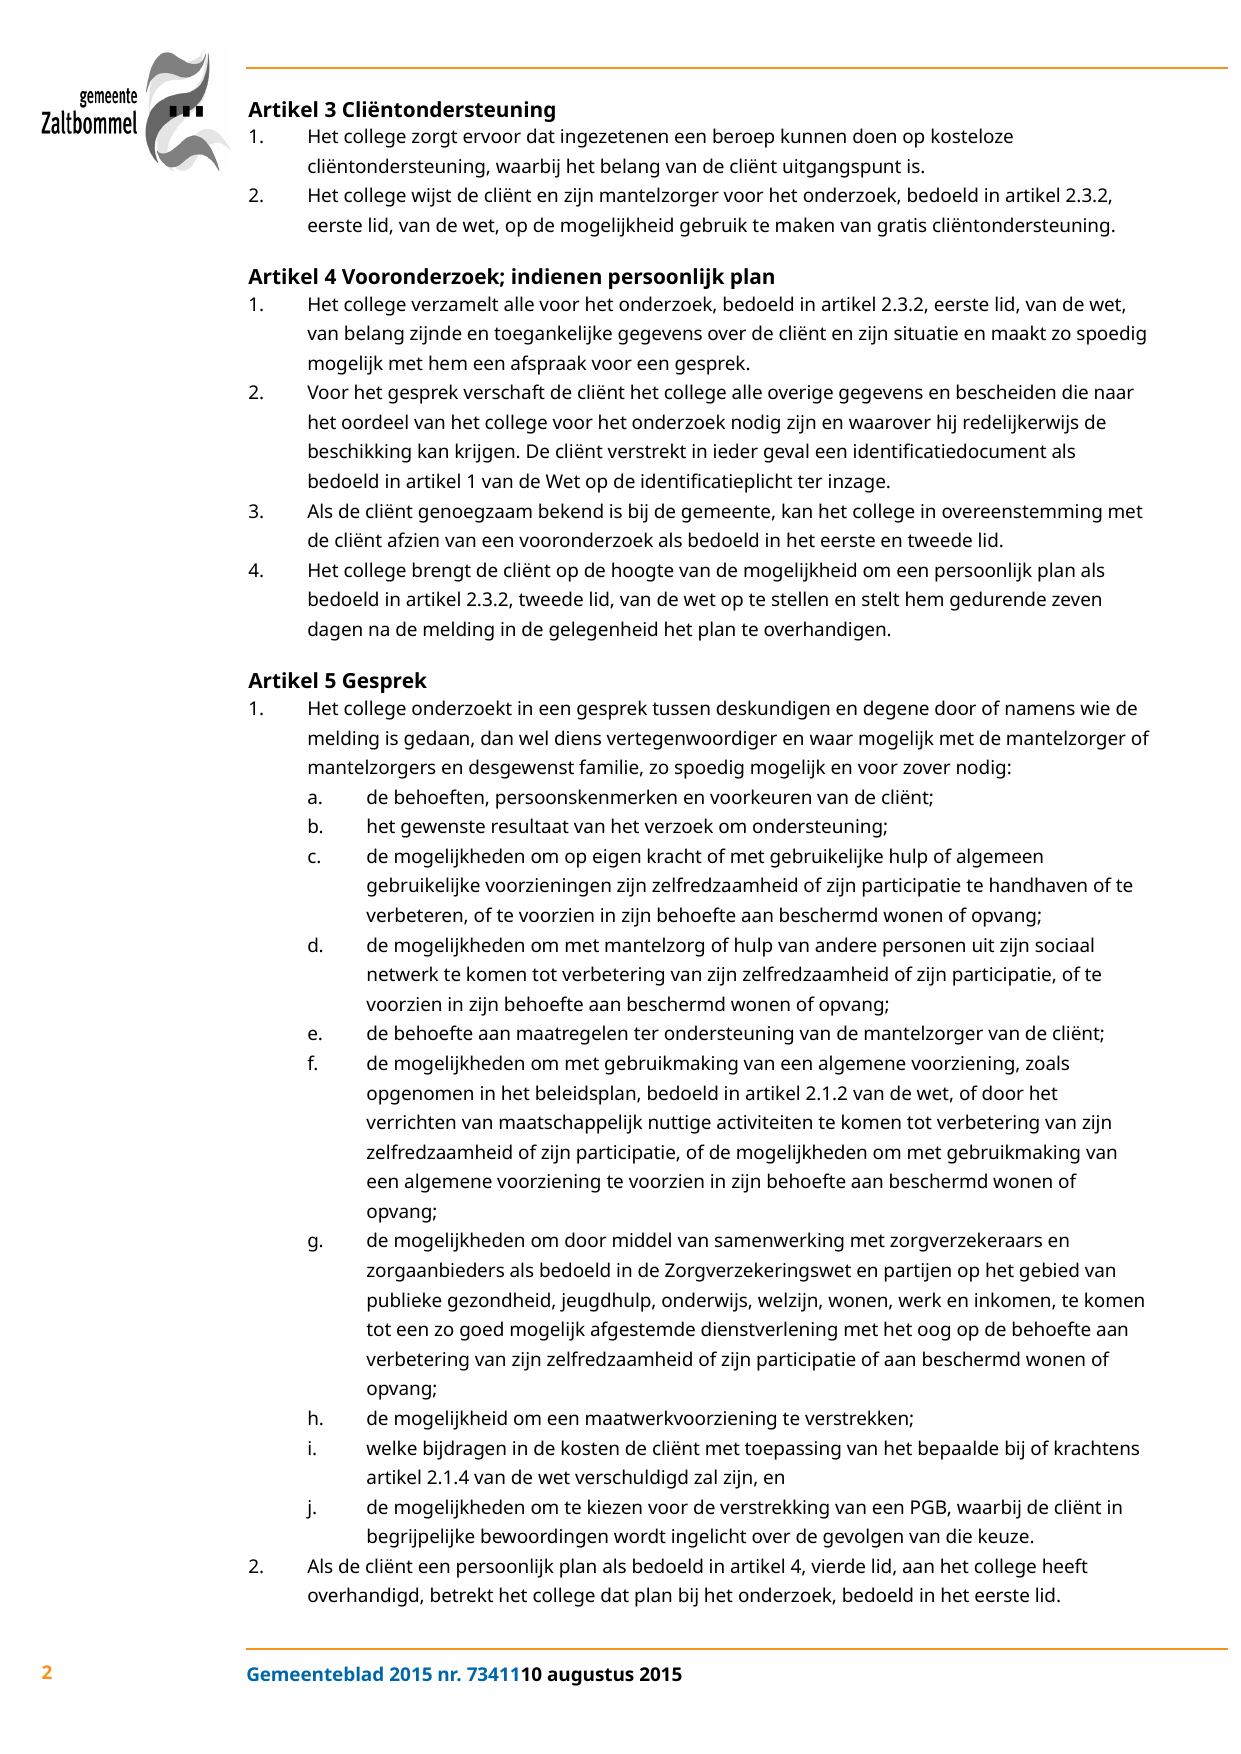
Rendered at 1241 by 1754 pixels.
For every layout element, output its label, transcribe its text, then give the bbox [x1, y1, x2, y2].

list Het college wijst de cliënt en zijn mantelzorger voor het onderzoek, bedoeld in artikel 2.3.2, eerste lid, van de wet, op de mogelijkheid gebruik te maken van gratis cliëntondersteuning. [248, 182, 1152, 238]
list Het college onderzoekt in een gesprek tussen deskundigen en degene door of namens wie de melding is gedaan, dan wel diens vertegenwoordiger en waar mogelijk met de mantelzorger of mantelzorgers en desgewenst familie, zo spoedig mogelijk en voor zover nodig: [248, 695, 1152, 780]
list Als de cliënt genoegzaam bekend is bij de gemeente, kan het college in overeenstemming met de cliënt afzien van een vooronderzoek als bedoeld in het eerste en tweede lid. [248, 498, 1152, 553]
list Het college brengt de cliënt op de hoogte van de mogelijkheid om een persoonlijk plan als bedoeld in artikel 2.3.2, tweede lid, van de wet op te stellen en stelt hem gedurende zeven dagen na de melding in de gelegenheid het plan te overhandigen. [248, 557, 1152, 642]
list de mogelijkheden om te kiezen voor de verstrekking van een PGB, waarbij de cliënt in begrijpelijke bewoordingen wordt ingelicht over de gevolgen van die keuze. [307, 1494, 1152, 1549]
list welke bijdragen in de kosten de cliënt met toepassing van het bepaalde bij of krachtens artikel 2.1.4 van de wet verschuldigd zal zijn, en [307, 1435, 1152, 1490]
list de mogelijkheden om met gebruikmaking van een algemene voorziening, zoals opgenomen in het beleidsplan, bedoeld in artikel 2.1.2 van de wet, of door het verrichten van maatschappelijk nuttige activiteiten te komen tot verbetering van zijn zelfredzaamheid of zijn participatie, of de mogelijkheden om met gebruikmaking van een algemene voorziening te voorzien in zijn behoefte aan beschermd wonen of opvang; [307, 1050, 1152, 1224]
list de mogelijkheden om met mantelzorg of hulp van andere personen uit zijn sociaal netwerk te komen tot verbetering van zijn zelfredzaamheid of zijn participatie, of te voorzien in zijn behoefte aan beschermd wonen of opvang; [307, 932, 1152, 1017]
list de behoeften, persoonskenmerken en voorkeuren van de cliënt; [307, 784, 1152, 809]
list Het college verzamelt alle voor het onderzoek, bedoeld in artikel 2.3.2, eerste lid, van de wet, van belang zijnde en toegankelijke gegevens over de cliënt en zijn situatie en maakt zo spoedig mogelijk met hem een afspraak voor een gesprek. [248, 291, 1152, 376]
list Voor het gesprek verschaft de cliënt het college alle overige gegevens en bescheiden die naar het oordeel van het college voor het onderzoek nodig zijn en waarover hij redelijkerwijs de beschikking kan krijgen. De cliënt verstrekt in ieder geval een identificatiedocument als bedoeld in artikel 1 van de Wet op de identificatieplicht ter inzage. [248, 379, 1152, 494]
list de behoefte aan maatregelen ter ondersteuning van de mantelzorger van de cliënt; [307, 1021, 1152, 1046]
picture [41, 47, 231, 172]
list Het college zorgt ervoor dat ingezetenen een beroep kunnen doen op kosteloze cliëntondersteuning, waarbij het belang van de cliënt uitgangspunt is. [248, 123, 1152, 178]
list de mogelijkheden om op eigen kracht of met gebruikelijke hulp of algemeen gebruikelijke voorzieningen zijn zelfredzaamheid of zijn participatie te handhaven of te verbeteren, of te voorzien in zijn behoefte aan beschermd wonen of opvang; [307, 843, 1152, 928]
text Artikel 5 Gesprek [248, 667, 1152, 695]
list de mogelijkheden om door middel van samenwerking met zorgverzekeraars en zorgaanbieders als bedoeld in de Zorgverzekeringswet en partijen op het gebied van publieke gezondheid, jeugdhulp, onderwijs, welzijn, wonen, werk en inkomen, te komen tot een zo goed mogelijk afgestemde dienstverlening met het oog op de behoefte aan verbetering van zijn zelfredzaamheid of zijn participatie of aan beschermd wonen of opvang; [307, 1228, 1152, 1401]
list het gewenste resultaat van het verzoek om ondersteuning; [307, 813, 1152, 839]
list Als de cliënt een persoonlijk plan als bedoeld in artikel 4, vierde lid, aan het college heeft overhandigd, betrekt het college dat plan bij het onderzoek, bedoeld in het eerste lid. [248, 1553, 1152, 1608]
text Artikel 4 Vooronderzoek; indienen persoonlijk plan [248, 262, 1152, 291]
text Artikel 3 Cliëntondersteuning [248, 95, 1152, 123]
list de mogelijkheid om een maatwerkvoorziening te verstrekken; [307, 1405, 1152, 1431]
